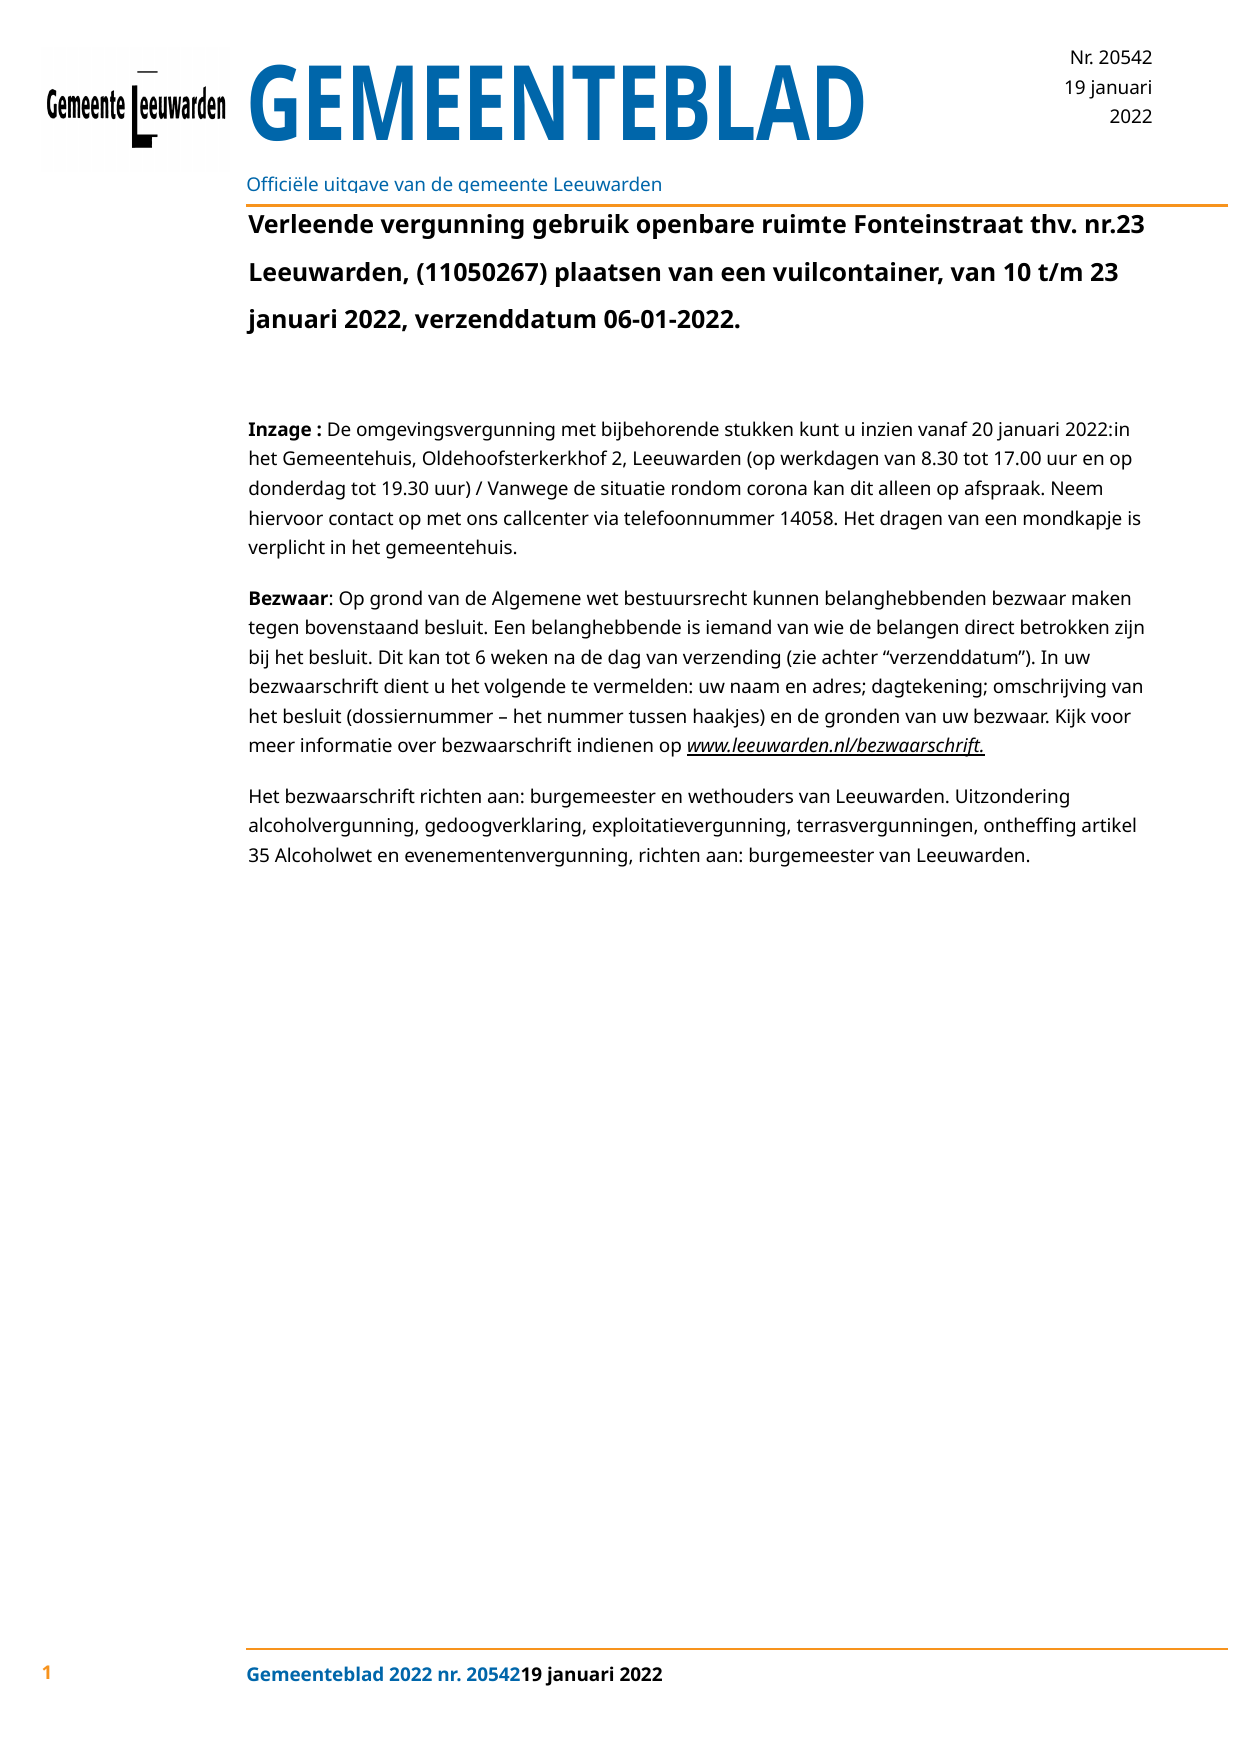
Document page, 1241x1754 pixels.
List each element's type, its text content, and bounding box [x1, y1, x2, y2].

text Bezwaar: Op grond van de Algemene wet bestuursrecht kunnen belanghebbenden bezwaar maken tegen bovenstaand besluit. Een belanghebbende is iemand van wie de belangen direct betrokken zijn bij het besluit. Dit kan tot 6 weken na de dag van verzending (zie achter “verzenddatum”). In uw bezwaarschrift dient u het volgende te vermelden: uw naam en adres; dagtekening; omschrijving van het besluit (dossiernummer – het nummer tussen haakjes) en de gronden van uw bezwaar. Kijk voor meer informatie over bezwaarschrift indienen op www.leeuwarden.nl/bezwaarschrift. [248, 585, 1152, 758]
text Het bezwaarschrift richten aan: burgemeester en wethouders van Leeuwarden. Uitzondering alcoholvergunning, gedoogverklaring, exploitatievergunning, terrasvergunningen, ontheffing artikel 35 Alcoholwet en evenementenvergunning, richten aan: burgemeester van Leeuwarden. [248, 783, 1152, 868]
text Inzage : De omgevingsvergunning met bijbehorende stukken kunt u inzien vanaf 20 januari 2022:in het Gemeentehuis, Oldehoofsterkerkhof 2, Leeuwarden (op werkdagen van 8.30 tot 17.00 uur en op donderdag tot 19.30 uur) / Vanwege de situatie rondom corona kan dit alleen op afspraak. Neem hiervoor contact op met ons callcenter via telefoonnummer 14058. Het dragen van een mondkapje is verplicht in het gemeentehuis. [248, 416, 1152, 560]
picture [41, 47, 231, 172]
text Verleende vergunning gebruik openbare ruimte Fonteinstraat thv. nr.23 Leeuwarden, (11050267) plaatsen van een vuilcontainer, van 10 t/m 23 januari 2022, verzenddatum 06-01-2022. [248, 207, 1152, 336]
